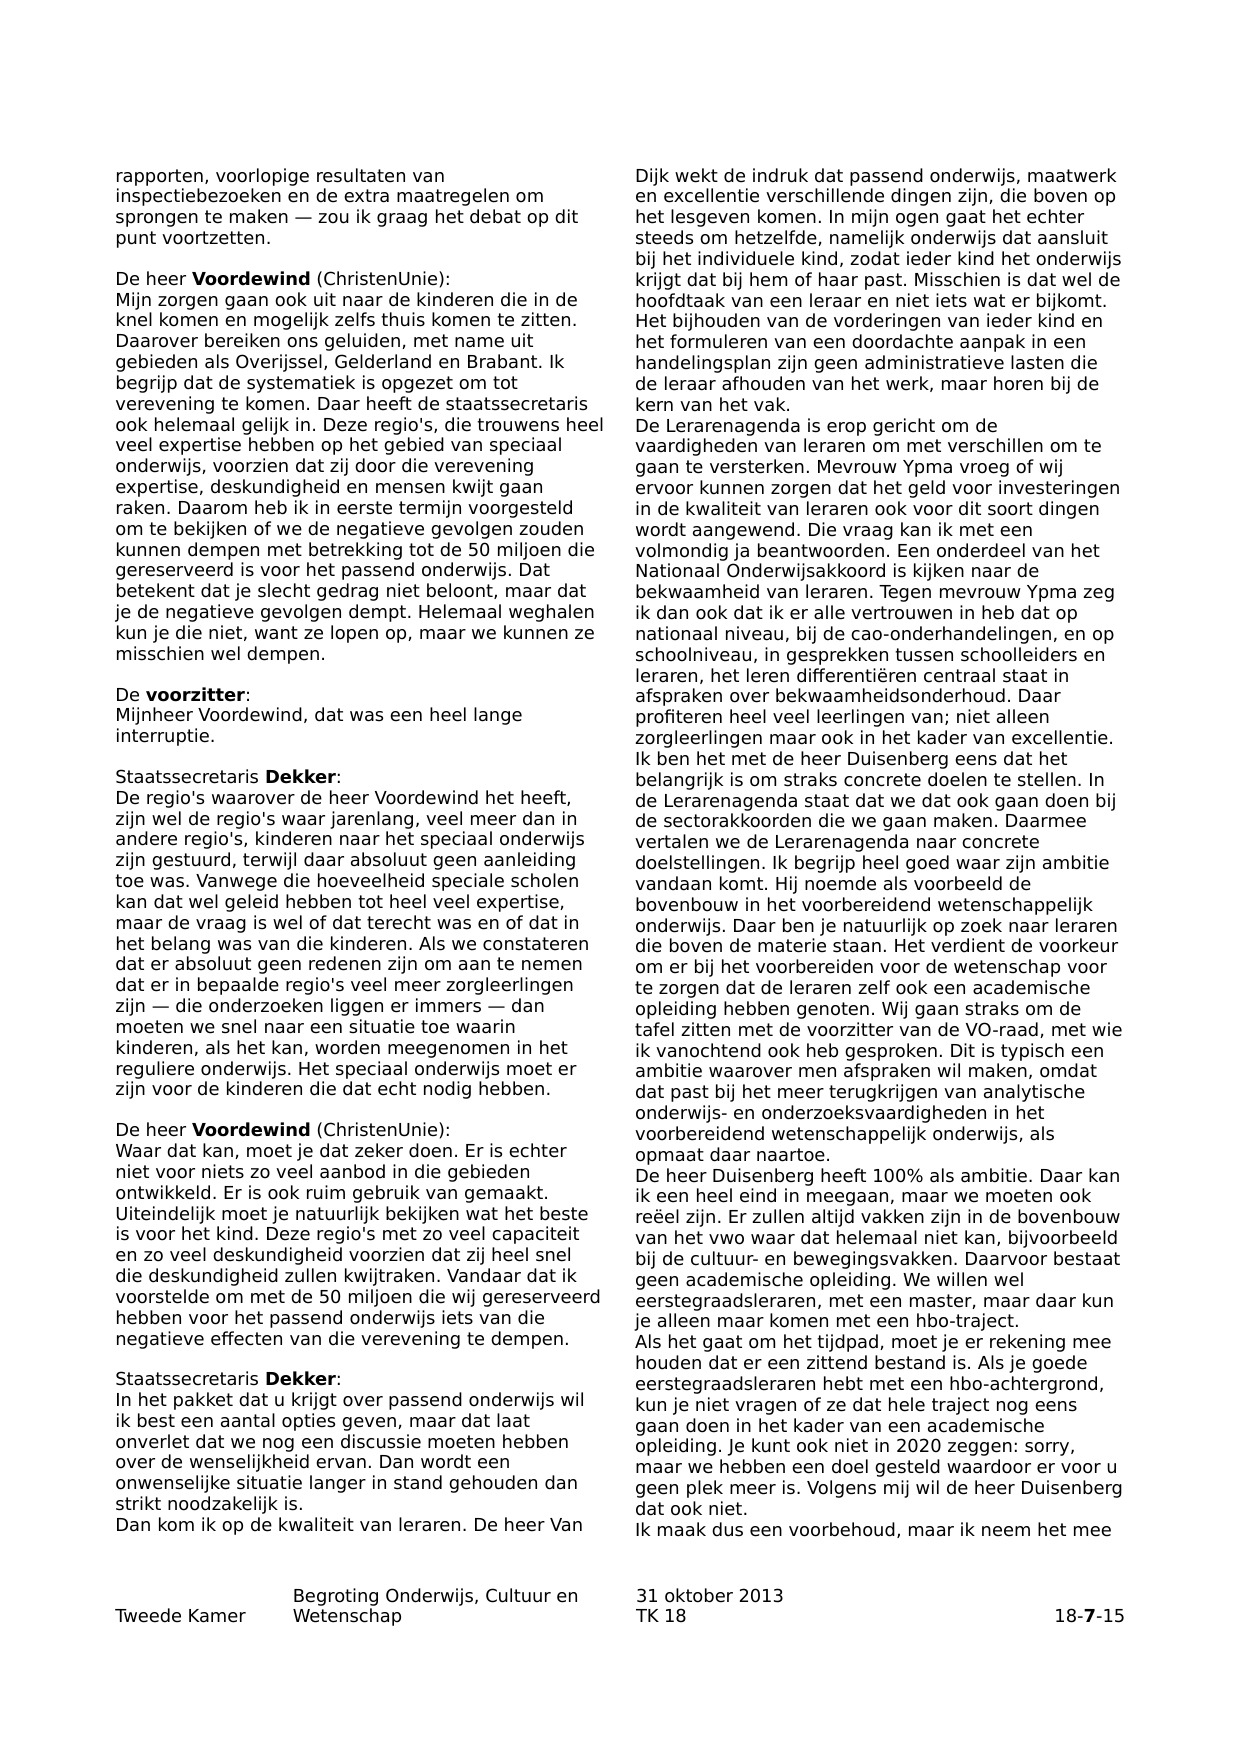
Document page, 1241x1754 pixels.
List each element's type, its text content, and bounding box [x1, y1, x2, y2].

text Staatssecretaris Dekker: [115, 767, 605, 787]
text Staatssecretaris Dekker: [115, 1369, 605, 1390]
text De Lerarenagenda is erop gericht om de vaardigheden van leraren om met verschillen om te gaan te versterken. Mevrouw Ypma vroeg of wij ervoor kunnen zorgen dat het geld voor investeringen in de kwaliteit van leraren ook voor dit soort dingen wordt aangewend. Die vraag kan ik met een volmondig ja beantwoorden. Een onderdeel van het Nationaal Onderwijsakkoord is kijken naar de bekwaamheid van leraren. Tegen mevrouw Ypma zeg ik dan ook dat ik er alle vertrouwen in heb dat op nationaal niveau, bij de cao-onderhandelingen, en op schoolniveau, in gesprekken tussen schoolleiders en leraren, het leren differentiëren centraal staat in afspraken over bekwaamheidsonderhoud. Daar profiteren heel veel leerlingen van; niet alleen zorgleerlingen maar ook in het kader van excellentie. [635, 415, 1125, 749]
text Mijn zorgen gaan ook uit naar de kinderen die in de knel komen en mogelijk zelfs thuis komen te zitten. Daarover bereiken ons geluiden, met name uit gebieden als Overijssel, Gelderland en Brabant. Ik begrijp dat de systematiek is opgezet om tot verevening te komen. Daar heeft de staatssecretaris ook helemaal gelijk in. Deze regio's, die trouwens heel veel expertise hebben op het gebied van speciaal onderwijs, voorzien dat zij door die verevening expertise, deskundigheid en mensen kwijt gaan raken. Daarom heb ik in eerste termijn voorgesteld om te bekijken of we de negatieve gevolgen zouden kunnen dempen met betrekking tot de 50 miljoen die gereserveerd is voor het passend onderwijs. Dat betekent dat je slecht gedrag niet beloont, maar dat je de negatieve gevolgen dempt. Helemaal weghalen kun je die niet, want ze lopen op, maar we kunnen ze misschien wel dempen. [115, 289, 605, 664]
text De voorzitter: [115, 684, 605, 705]
text Dan kom ik op de kwaliteit van leraren. De heer Van [115, 1515, 605, 1536]
text Waar dat kan, moet je dat zeker doen. Er is echter niet voor niets zo veel aanbod in die gebieden ontwikkeld. Er is ook ruim gebruik van gemaakt. Uiteindelijk moet je natuurlijk bekijken wat het beste is voor het kind. Deze regio's met zo veel capaciteit en zo veel deskundigheid voorzien dat zij heel snel die deskundigheid zullen kwijtraken. Vandaar dat ik voorstelde om met de 50 miljoen die wij gereserveerd hebben voor het passend onderwijs iets van die negatieve effecten van die verevening te dempen. [115, 1141, 605, 1349]
text De heer Duisenberg heeft 100% als ambitie. Daar kan ik een heel eind in meegaan, maar we moeten ook reëel zijn. Er zullen altijd vakken zijn in de bovenbouw van het vwo waar dat helemaal niet kan, bijvoorbeeld bij de cultuur- en bewegingsvakken. Daarvoor bestaat geen academische opleiding. We willen wel eerstegraadsleraren, met een master, maar daar kun je alleen maar komen met een hbo-traject. [635, 1165, 1125, 1332]
text rapporten, voorlopige resultaten van inspectiebezoeken en de extra maatregelen om sprongen te maken — zou ik graag het debat op dit punt voortzetten. [115, 165, 605, 249]
text De heer Voordewind (ChristenUnie): [115, 1120, 605, 1141]
text Als het gaat om het tijdpad, moet je er rekening mee houden dat er een zittend bestand is. Als je goede eerstegraadsleraren hebt met een hbo-achtergrond, kun je niet vragen of ze dat hele traject nog eens gaan doen in het kader van een academische opleiding. Je kunt ook niet in 2020 zeggen: sorry, maar we hebben een doel gesteld waardoor er voor u geen plek meer is. Volgens mij wil de heer Duisenberg dat ook niet. [635, 1332, 1125, 1519]
text Ik ben het met de heer Duisenberg eens dat het belangrijk is om straks concrete doelen te stellen. In de Lerarenagenda staat dat we dat ook gaan doen bij de sectorakkoorden die we gaan maken. Daarmee vertalen we de Lerarenagenda naar concrete doelstellingen. Ik begrijp heel goed waar zijn ambitie vandaan komt. Hij noemde als voorbeeld de bovenbouw in het voorbereidend wetenschappelijk onderwijs. Daar ben je natuurlijk op zoek naar leraren die boven de materie staan. Het verdient de voorkeur om er bij het voorbereiden voor de wetenschap voor te zorgen dat de leraren zelf ook een academische opleiding hebben genoten. Wij gaan straks om de tafel zitten met de voorzitter van de VO-raad, met wie ik vanochtend ook heb gesproken. Dit is typisch een ambitie waarover men afspraken wil maken, omdat dat past bij het meer terugkrijgen van analytische onderwijs- en onderzoeksvaardigheden in het voorbereidend wetenschappelijk onderwijs, als opmaat daar naartoe. [635, 749, 1125, 1165]
text Mijnheer Voordewind, dat was een heel lange interruptie. [115, 705, 605, 747]
text De regio's waarover de heer Voordewind het heeft, zijn wel de regio's waar jarenlang, veel meer dan in andere regio's, kinderen naar het speciaal onderwijs zijn gestuurd, terwijl daar absoluut geen aanleiding toe was. Vanwege die hoeveelheid speciale scholen kan dat wel geleid hebben tot heel veel expertise, maar de vraag is wel of dat terecht was en of dat in het belang was van die kinderen. Als we constateren dat er absoluut geen redenen zijn om aan te nemen dat er in bepaalde regio's veel meer zorgleerlingen zijn — die onderzoeken liggen er immers — dan moeten we snel naar een situatie toe waarin kinderen, als het kan, worden meegenomen in het reguliere onderwijs. Het speciaal onderwijs moet er zijn voor de kinderen die dat echt nodig hebben. [115, 787, 605, 1100]
text Dijk wekt de indruk dat passend onderwijs, maatwerk en excellentie verschillende dingen zijn, die boven op het lesgeven komen. In mijn ogen gaat het echter steeds om hetzelfde, namelijk onderwijs dat aansluit bij het individuele kind, zodat ieder kind het onderwijs krijgt dat bij hem of haar past. Misschien is dat wel de hoofdtaak van een leraar en niet iets wat er bijkomt. Het bijhouden van de vorderingen van ieder kind en het formuleren van een doordachte aanpak in een handelingsplan zijn geen administratieve lasten die de leraar afhouden van het werk, maar horen bij de kern van het vak. [635, 165, 1125, 415]
text De heer Voordewind (ChristenUnie): [115, 269, 605, 289]
text Ik maak dus een voorbehoud, maar ik neem het mee [635, 1519, 1125, 1540]
text In het pakket dat u krijgt over passend onderwijs wil ik best een aantal opties geven, maar dat laat onverlet dat we nog een discussie moeten hebben over de wenselijkheid ervan. Dan wordt een onwenselijke situatie langer in stand gehouden dan strikt noodzakelijk is. [115, 1390, 605, 1515]
